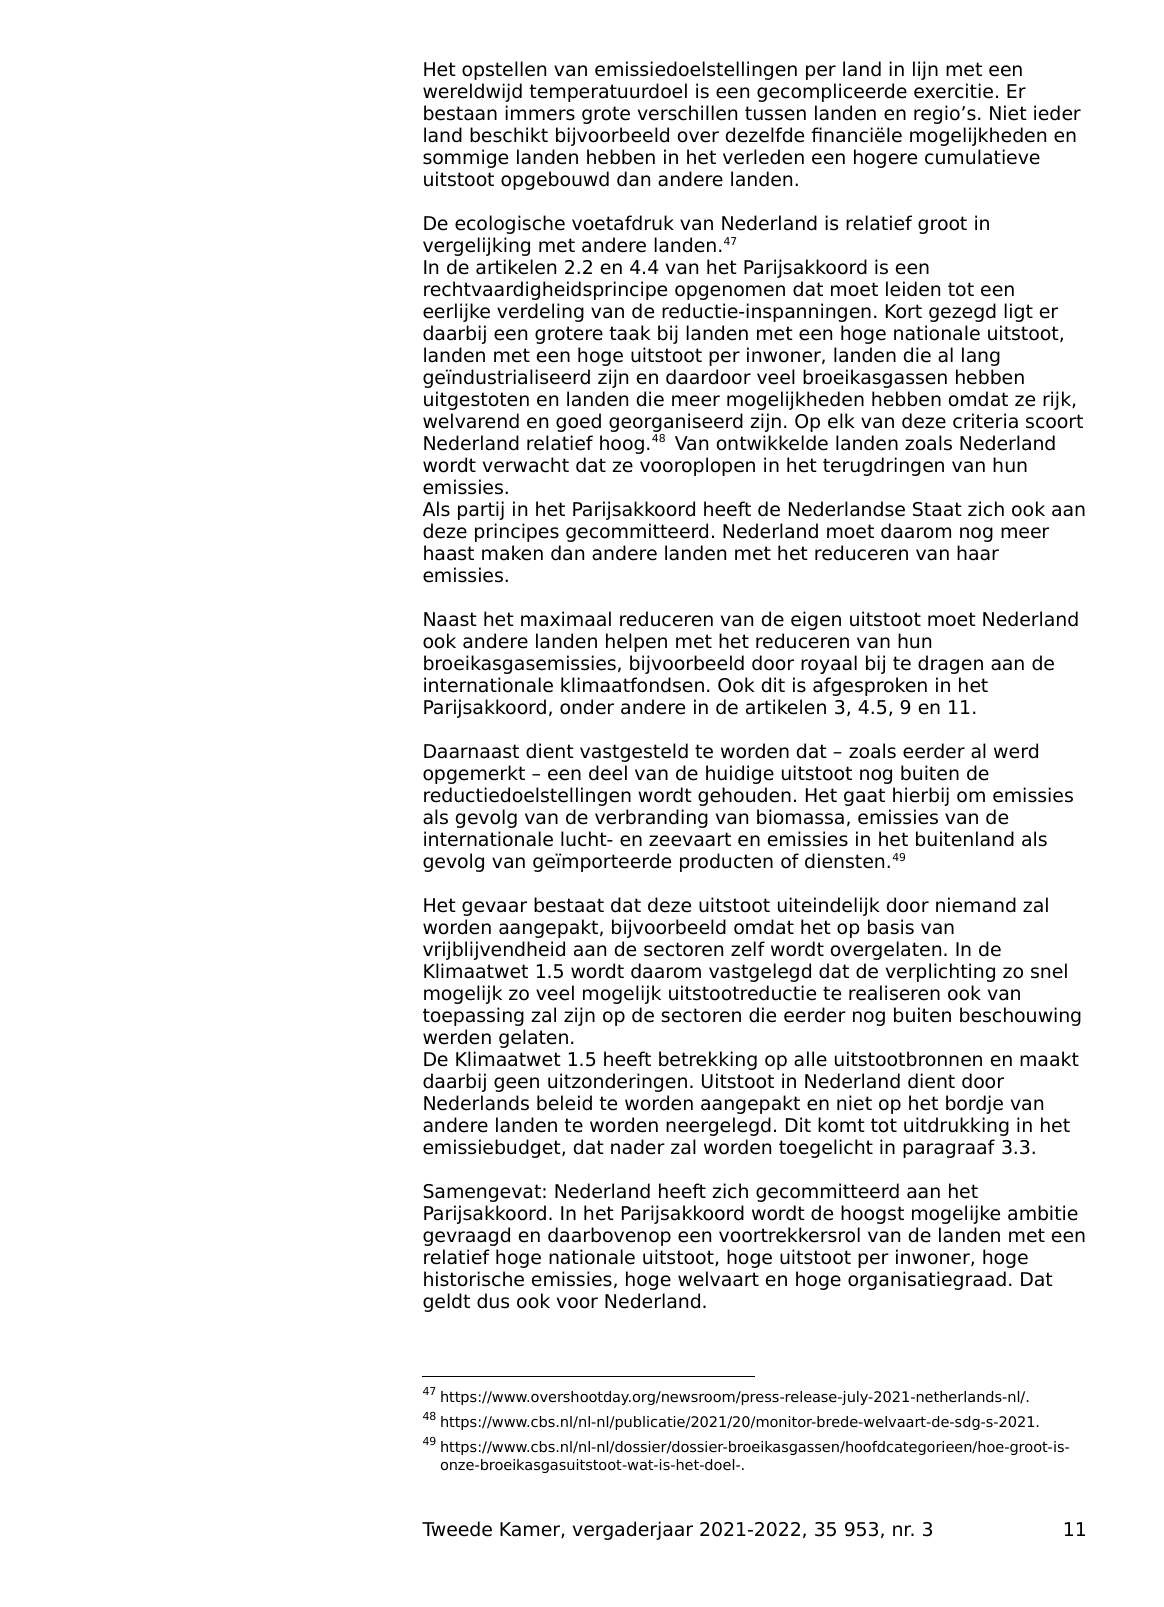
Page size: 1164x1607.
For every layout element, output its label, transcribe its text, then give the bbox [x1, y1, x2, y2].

text https://www.cbs.nl/nl-nl/dossier/dossier-broeikasgassen/hoofdcategorieen/hoe-groot-is-onze-broeikasgasuitstoot-wat-is-het-doel-. [422, 1435, 1087, 1474]
text Als partij in het Parijsakkoord heeft de Nederlandse Staat zich ook aan deze principes gecommitteerd. Nederland moet daarom nog meer haast maken dan andere landen met het reduceren van haar emissies. [422, 499, 1087, 587]
text Naast het maximaal reduceren van de eigen uitstoot moet Nederland ook andere landen helpen met het reduceren van hun broeikasgasemissies, bijvoorbeeld door royaal bij te dragen aan de internationale klimaatfondsen. Ook dit is afgesproken in het Parijsakkoord, onder andere in de artikelen 3, 4.5, 9 en 11. [422, 609, 1087, 719]
text Het opstellen van emissiedoelstellingen per land in lijn met een wereldwijd temperatuurdoel is een gecompliceerde exercitie. Er bestaan immers grote verschillen tussen landen en regio’s. Niet ieder land beschikt bijvoorbeeld over dezelfde financiële mogelijkheden en sommige landen hebben in het verleden een hogere cumulatieve uitstoot opgebouwd dan andere landen. [422, 59, 1087, 191]
text De Klimaatwet 1.5 heeft betrekking op alle uitstootbronnen en maakt daarbij geen uitzonderingen. Uitstoot in Nederland dient door Nederlands beleid te worden aangepakt en niet op het bordje van andere landen te worden neergelegd. Dit komt tot uitdrukking in het emissiebudget, dat nader zal worden toegelicht in paragraaf 3.3. [422, 1049, 1087, 1159]
text In de artikelen 2.2 en 4.4 van het Parijsakkoord is een rechtvaardigheidsprincipe opgenomen dat moet leiden tot een eerlijke verdeling van de reductie-inspanningen. Kort gezegd ligt er daarbij een grotere taak bij landen met een hoge nationale uitstoot, landen met een hoge uitstoot per inwoner, landen die al lang geïndustrialiseerd zijn en daardoor veel broeikasgassen hebben uitgestoten en landen die meer mogelijkheden hebben omdat ze rijk, welvarend en goed georganiseerd zijn. Op elk van deze criteria scoort Nederland relatief hoog. Van ontwikkelde landen zoals Nederland wordt verwacht dat ze vooroplopen in het terugdringen van hun emissies. [422, 257, 1087, 499]
text De ecologische voetafdruk van Nederland is relatief groot in vergelijking met andere landen. [422, 213, 1087, 257]
text Daarnaast dient vastgesteld te worden dat – zoals eerder al werd opgemerkt – een deel van de huidige uitstoot nog buiten de reductiedoelstellingen wordt gehouden. Het gaat hierbij om emissies als gevolg van de verbranding van biomassa, emissies van de internationale lucht- en zeevaart en emissies in het buitenland als gevolg van geïmporteerde producten of diensten. [422, 741, 1087, 873]
text Het gevaar bestaat dat deze uitstoot uiteindelijk door niemand zal worden aangepakt, bijvoorbeeld omdat het op basis van vrijblijvendheid aan de sectoren zelf wordt overgelaten. In de Klimaatwet 1.5 wordt daarom vastgelegd dat de verplichting zo snel mogelijk zo veel mogelijk uitstootreductie te realiseren ook van toepassing zal zijn op de sectoren die eerder nog buiten beschouwing werden gelaten. [422, 895, 1087, 1049]
text Samengevat: Nederland heeft zich gecommitteerd aan het Parijsakkoord. In het Parijsakkoord wordt de hoogst mogelijke ambitie gevraagd en daarbovenop een voortrekkersrol van de landen met een relatief hoge nationale uitstoot, hoge uitstoot per inwoner, hoge historische emissies, hoge welvaart en hoge organisatiegraad. Dat geldt dus ook voor Nederland. [422, 1181, 1087, 1313]
text https://www.overshootday.org/newsroom/press-release-july-2021-netherlands-nl/. [422, 1385, 1087, 1407]
text https://www.cbs.nl/nl-nl/publicatie/2021/20/monitor-brede-welvaart-de-sdg-s-2021. [422, 1410, 1087, 1432]
